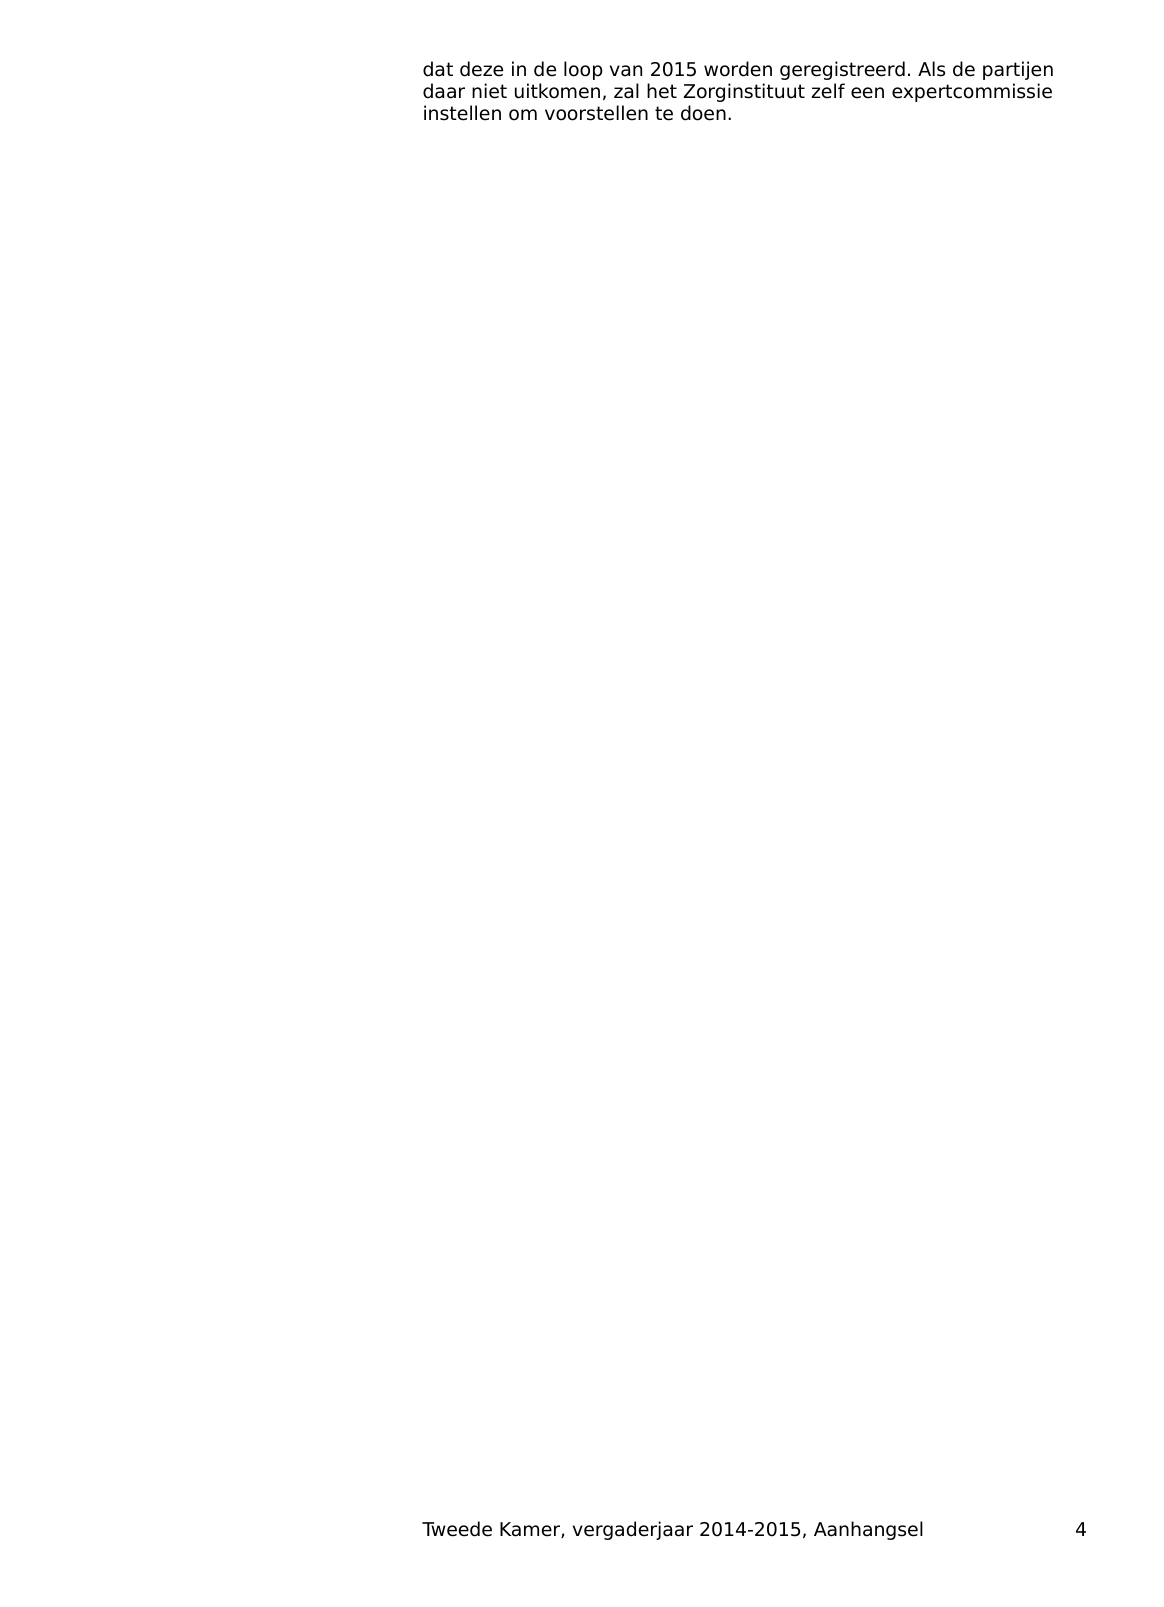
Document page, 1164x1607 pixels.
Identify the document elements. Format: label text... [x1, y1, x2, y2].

text dat deze in de loop van 2015 worden geregistreerd. Als de partijen daar niet uitkomen, zal het Zorginstituut zelf een expertcommissie instellen om voorstellen te doen. [422, 59, 1087, 125]
